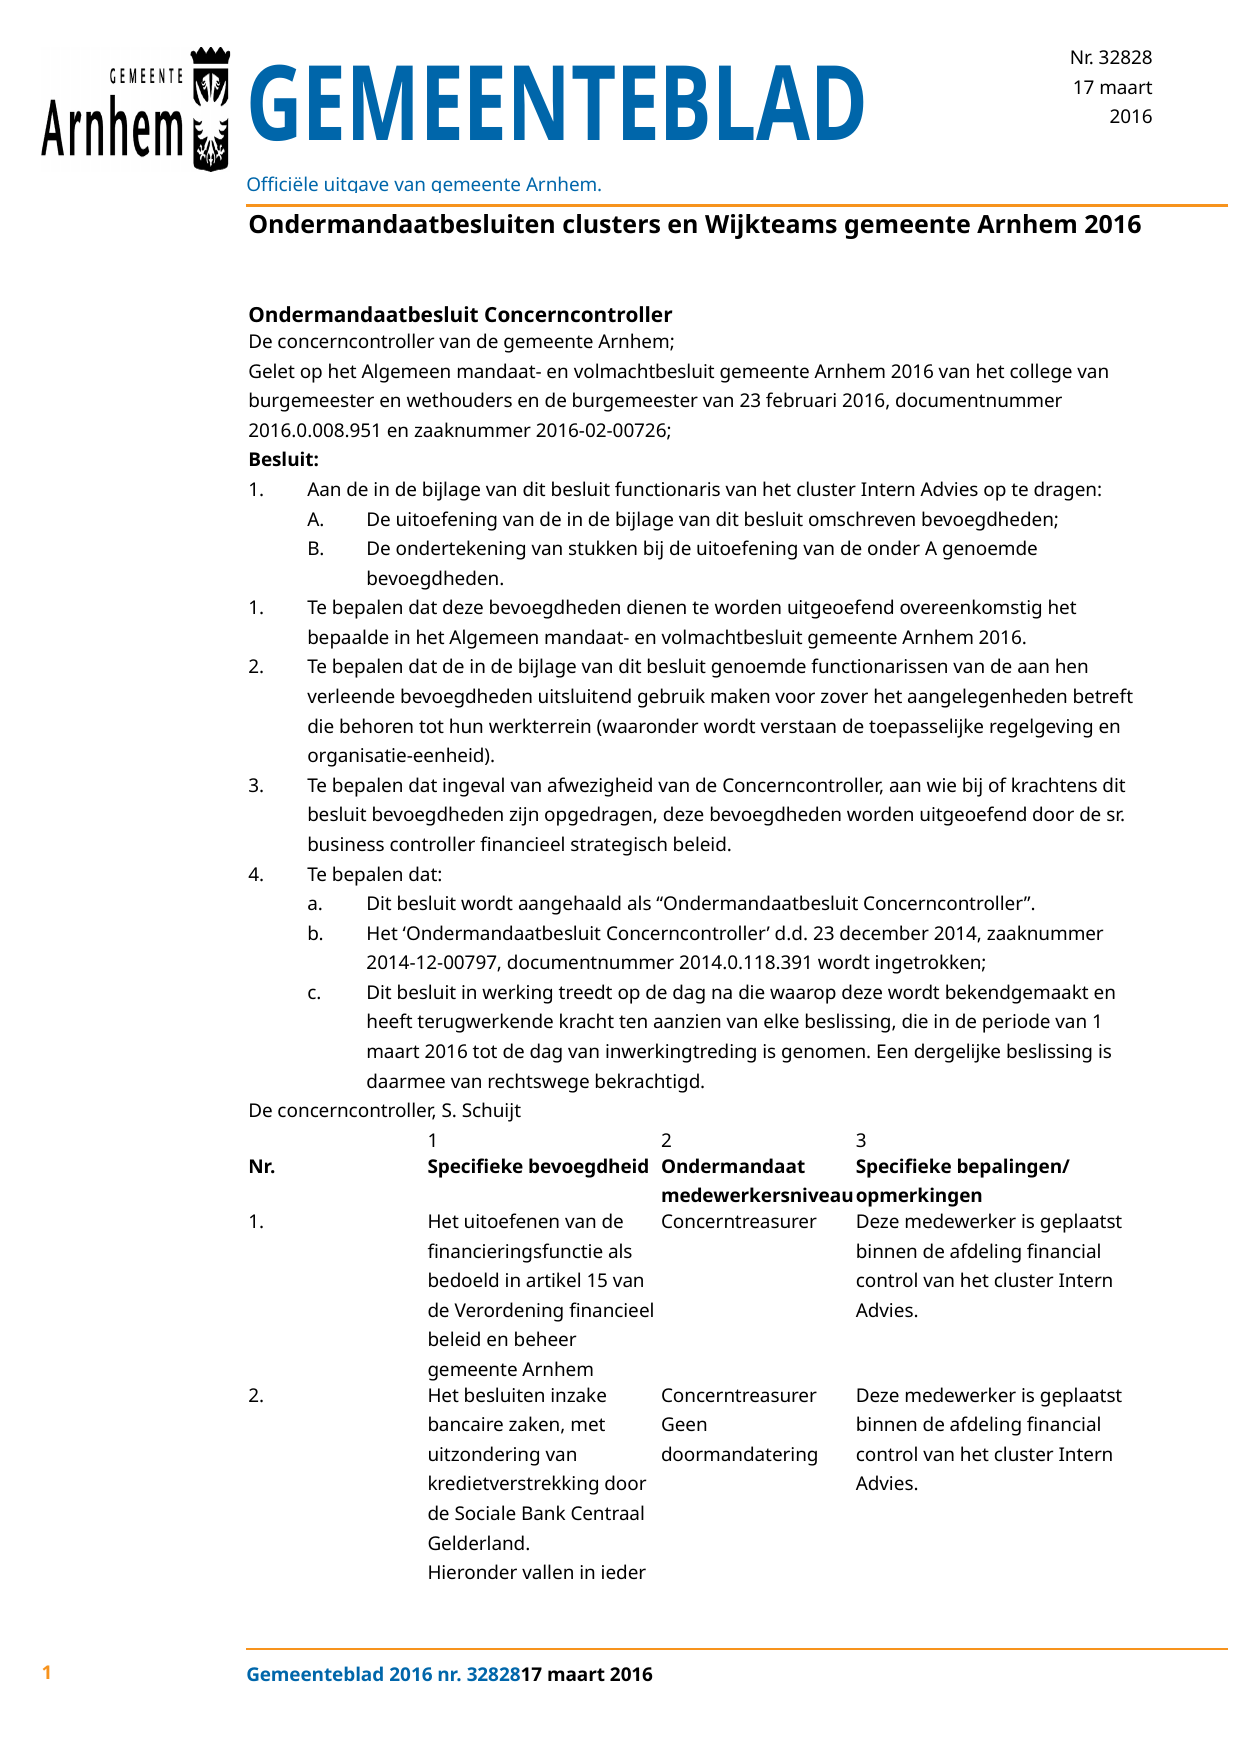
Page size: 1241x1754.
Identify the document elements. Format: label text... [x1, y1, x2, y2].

table_cell Deze medewerker is geplaatst binnen de afdeling financial control van het cluster Intern Advies. [856, 1382, 1152, 1585]
text De concerncontroller van de gemeente Arnhem; [248, 328, 1152, 354]
list Te bepalen dat: [248, 861, 1152, 887]
text De concerncontroller, S. Schuijt [248, 1097, 1152, 1123]
list Dit besluit in werking treedt op de dag na die waarop deze wordt bekendgemaakt en heeft terugwerkende kracht ten aanzien van elke beslissing, die in de periode van 1 maart 2016 tot de dag van inwerkingtreding is genomen. Een dergelijke beslissing is daarmee van rechtswege bekrachtigd. [307, 979, 1152, 1094]
list Dit besluit wordt aangehaald als “Ondermandaatbesluit Concerncontroller”. [307, 890, 1152, 916]
text Gelet op het Algemeen mandaat- en volmachtbesluit gemeente Arnhem 2016 van het college van burgemeester en wethouders en de burgemeester van 23 februari 2016, documentnummer 2016.0.008.951 en zaaknummer 2016-02-00726; [248, 358, 1152, 443]
text Besluit: [248, 447, 1152, 472]
text Ondermandaatbesluiten clusters en Wijkteams gemeente Arnhem 2016 [248, 207, 1152, 241]
list De uitoefening van de in de bijlage van dit besluit omschreven bevoegdheden; [307, 506, 1152, 532]
table_cell 2. [248, 1382, 427, 1585]
table_header 2 [661, 1127, 856, 1153]
text Ondermandaatbesluit Concerncontroller [248, 300, 1152, 328]
table_header 1 [427, 1127, 661, 1153]
list Te bepalen dat ingeval van afwezigheid van de Concerncontroller, aan wie bij of krachtens dit besluit bevoegdheden zijn opgedragen, deze bevoegdheden worden uitgeoefend door de sr. business controller financieel strategisch beleid. [248, 772, 1152, 857]
table_cell Het uitoefenen van de financieringsfunctie als bedoeld in artikel 15 van de Verordening financieel beleid en beheer gemeente Arnhem [427, 1208, 661, 1382]
list Te bepalen dat deze bevoegdheden dienen te worden uitgeoefend overeenkomstig het bepaalde in het Algemeen mandaat- en volmachtbesluit gemeente Arnhem 2016. [248, 594, 1152, 650]
table_cell Deze medewerker is geplaatst binnen de afdeling financial control van het cluster Intern Advies. [856, 1208, 1152, 1382]
table_cell 1. [248, 1208, 427, 1382]
list De ondertekening van stukken bij de uitoefening van de onder A genoemde bevoegdheden. [307, 535, 1152, 591]
list Aan de in de bijlage van dit besluit functionaris van het cluster Intern Advies op te dragen: [248, 476, 1152, 502]
list Het ‘Ondermandaatbesluit Concerncontroller’ d.d. 23 december 2014, zaaknummer 2014-12-00797, documentnummer 2014.0.118.391 wordt ingetrokken; [307, 920, 1152, 975]
table_cell Nr. [248, 1153, 427, 1208]
table_header 3 [856, 1127, 1152, 1153]
table_cell Ondermandaat medewerkersniveau [661, 1153, 856, 1208]
table_cell Het besluiten inzake bancaire zaken, met uitzondering van kredietverstrekking door de Sociale Bank Centraal Gelderland. Hieronder vallen in ieder [427, 1382, 661, 1585]
table_cell Specifieke bevoegdheid [427, 1153, 661, 1208]
table_cell Concerntreasurer Geen doormandatering [661, 1382, 856, 1585]
table_cell Specifieke bepalingen/ opmerkingen [856, 1153, 1152, 1208]
table_cell Concerntreasurer [661, 1208, 856, 1382]
picture [41, 47, 231, 172]
table_header [248, 1127, 427, 1153]
list Te bepalen dat de in de bijlage van dit besluit genoemde functionarissen van de aan hen verleende bevoegdheden uitsluitend gebruik maken voor zover het aangelegenheden betreft die behoren tot hun werkterrein (waaronder wordt verstaan de toepasselijke regelgeving en organisatie-eenheid). [248, 654, 1152, 768]
